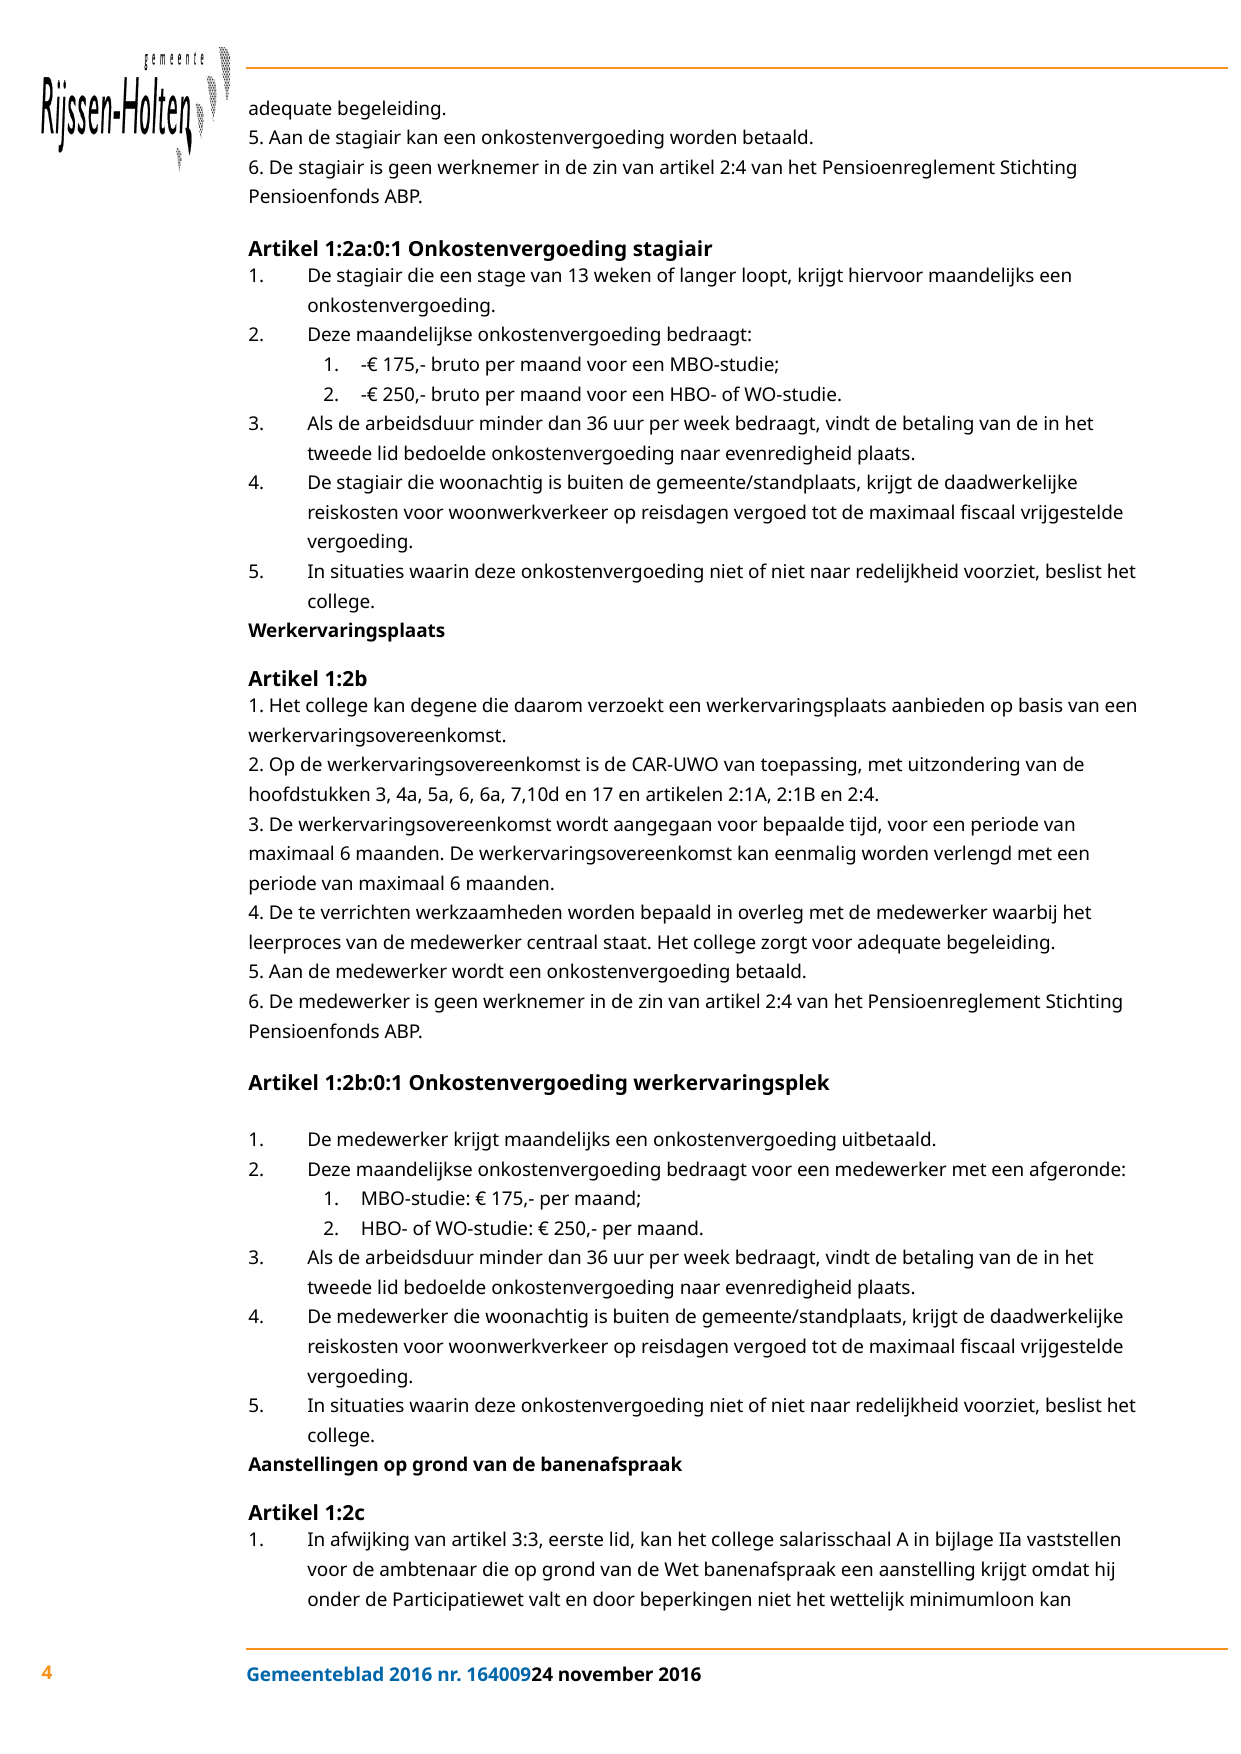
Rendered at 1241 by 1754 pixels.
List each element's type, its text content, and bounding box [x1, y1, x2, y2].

list In situaties waarin deze onkostenvergoeding niet of niet naar redelijkheid voorziet, beslist het college. [248, 558, 1152, 613]
text Artikel 1:2a:0:1 Onkostenvergoeding stagiair [248, 234, 1152, 262]
text 6. De stagiair is geen werknemer in de zin van artikel 2:4 van het Pensioenreglement Stichting Pensioenfonds ABP. [248, 154, 1152, 209]
text adequate begeleiding. [248, 95, 1152, 121]
text 5. Aan de medewerker wordt een onkostenvergoeding betaald. [248, 959, 1152, 984]
list De medewerker krijgt maandelijks een onkostenvergoeding uitbetaald. [248, 1126, 1152, 1152]
list -€ 175,- bruto per maand voor een MBO-studie; [323, 351, 1152, 377]
text Werkervaringsplaats [248, 617, 1152, 643]
list MBO-studie: € 175,- per maand; [323, 1185, 1152, 1211]
list -€ 250,- bruto per maand voor een HBO- of WO-studie. [323, 381, 1152, 406]
text 3. De werkervaringsovereenkomst wordt aangegaan voor bepaalde tijd, voor een periode van maximaal 6 maanden. De werkervaringsovereenkomst kan eenmalig worden verlengd met een periode van maximaal 6 maanden. [248, 811, 1152, 896]
picture [41, 47, 231, 172]
list Deze maandelijkse onkostenvergoeding bedraagt voor een medewerker met een afgeronde: [248, 1156, 1152, 1182]
list In afwijking van artikel 3:3, eerste lid, kan het college salarisschaal A in bijlage IIa vaststellen voor de ambtenaar die op grond van de Wet banenafspraak een aanstelling krijgt omdat hij onder de Participatiewet valt en door beperkingen niet het wettelijk minimumloon kan [248, 1527, 1152, 1612]
text 4. De te verrichten werkzaamheden worden bepaald in overleg met de medewerker waarbij het leerproces van de medewerker centraal staat. Het college zorgt voor adequate begeleiding. [248, 899, 1152, 955]
list Als de arbeidsduur minder dan 36 uur per week bedraagt, vindt de betaling van de in het tweede lid bedoelde onkostenvergoeding naar evenredigheid plaats. [248, 1244, 1152, 1300]
list In situaties waarin deze onkostenvergoeding niet of niet naar redelijkheid voorziet, beslist het college. [248, 1392, 1152, 1448]
text Artikel 1:2b:0:1 Onkostenvergoeding werkervaringsplek [248, 1068, 1152, 1097]
text 2. Op de werkervaringsovereenkomst is de CAR-UWO van toepassing, met uitzondering van de hoofdstukken 3, 4a, 5a, 6, 6a, 7,10d en 17 en artikelen 2:1A, 2:1B en 2:4. [248, 752, 1152, 807]
text 5. Aan de stagiair kan een onkostenvergoeding worden betaald. [248, 124, 1152, 150]
list HBO- of WO-studie: € 250,- per maand. [323, 1215, 1152, 1241]
text Aanstellingen op grond van de banenafspraak [248, 1452, 1152, 1477]
text Artikel 1:2c [248, 1498, 1152, 1527]
list Als de arbeidsduur minder dan 36 uur per week bedraagt, vindt de betaling van de in het tweede lid bedoelde onkostenvergoeding naar evenredigheid plaats. [248, 410, 1152, 466]
text 1. Het college kan degene die daarom verzoekt een werkervaringsplaats aanbieden op basis van een werkervaringsovereenkomst. [248, 692, 1152, 748]
text Artikel 1:2b [248, 664, 1152, 692]
list De stagiair die woonachtig is buiten de gemeente/standplaats, krijgt de daadwerkelijke reiskosten voor woonwerkverkeer op reisdagen vergoed tot de maximaal fiscaal vrijgestelde vergoeding. [248, 469, 1152, 554]
text 6. De medewerker is geen werknemer in de zin van artikel 2:4 van het Pensioenreglement Stichting Pensioenfonds ABP. [248, 988, 1152, 1043]
list De stagiair die een stage van 13 weken of langer loopt, krijgt hiervoor maandelijks een onkostenvergoeding. [248, 262, 1152, 318]
list De medewerker die woonachtig is buiten de gemeente/standplaats, krijgt de daadwerkelijke reiskosten voor woonwerkverkeer op reisdagen vergoed tot de maximaal fiscaal vrijgestelde vergoeding. [248, 1304, 1152, 1389]
list Deze maandelijkse onkostenvergoeding bedraagt: [248, 322, 1152, 347]
